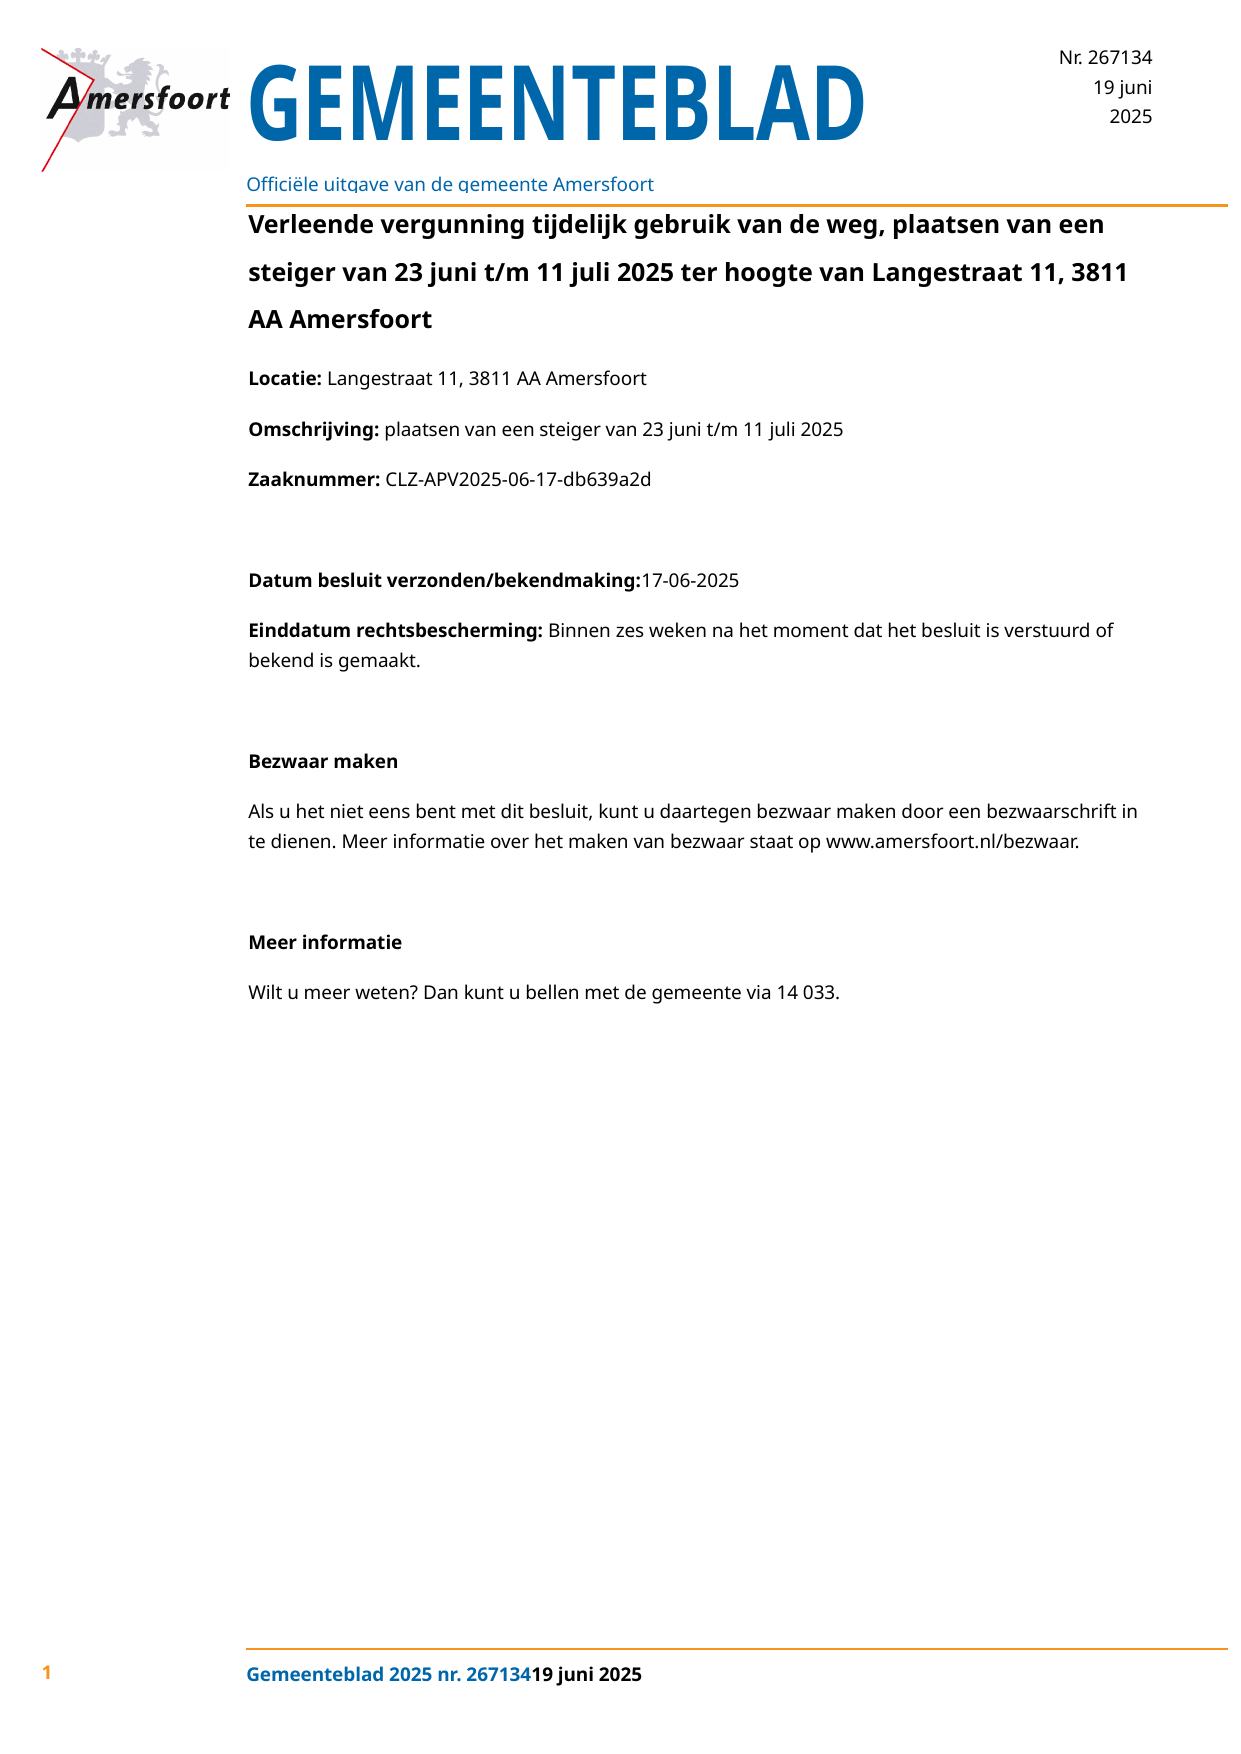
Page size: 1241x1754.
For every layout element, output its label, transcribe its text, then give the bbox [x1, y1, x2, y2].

text Als u het niet eens bent met dit besluit, kunt u daartegen bezwaar maken door een bezwaarschrift in te dienen. Meer informatie over het maken van bezwaar staat op www.amersfoort.nl/bezwaar. [248, 798, 1152, 854]
text Datum besluit verzonden/bekendmaking:17-06-2025 [248, 567, 1152, 593]
text Locatie: Langestraat 11, 3811 AA Amersfoort [248, 366, 1152, 391]
text Bezwaar maken [248, 748, 1152, 774]
text Wilt u meer weten? Dan kunt u bellen met de gemeente via 14 033. [248, 979, 1152, 1005]
text Zaaknummer: CLZ-APV2025-06-17-db639a2d [248, 466, 1152, 492]
text Omschrijving: plaatsen van een steiger van 23 juni t/m 11 juli 2025 [248, 416, 1152, 442]
text Einddatum rechtsbescherming: Binnen zes weken na het moment dat het besluit is verstuurd of bekend is gemaakt. [248, 618, 1152, 673]
text Meer informatie [248, 929, 1152, 954]
text Verleende vergunning tijdelijk gebruik van de weg, plaatsen van een steiger van 23 juni t/m 11 juli 2025 ter hoogte van Langestraat 11, 3811 AA Amersfoort [248, 207, 1152, 336]
picture [41, 47, 231, 172]
